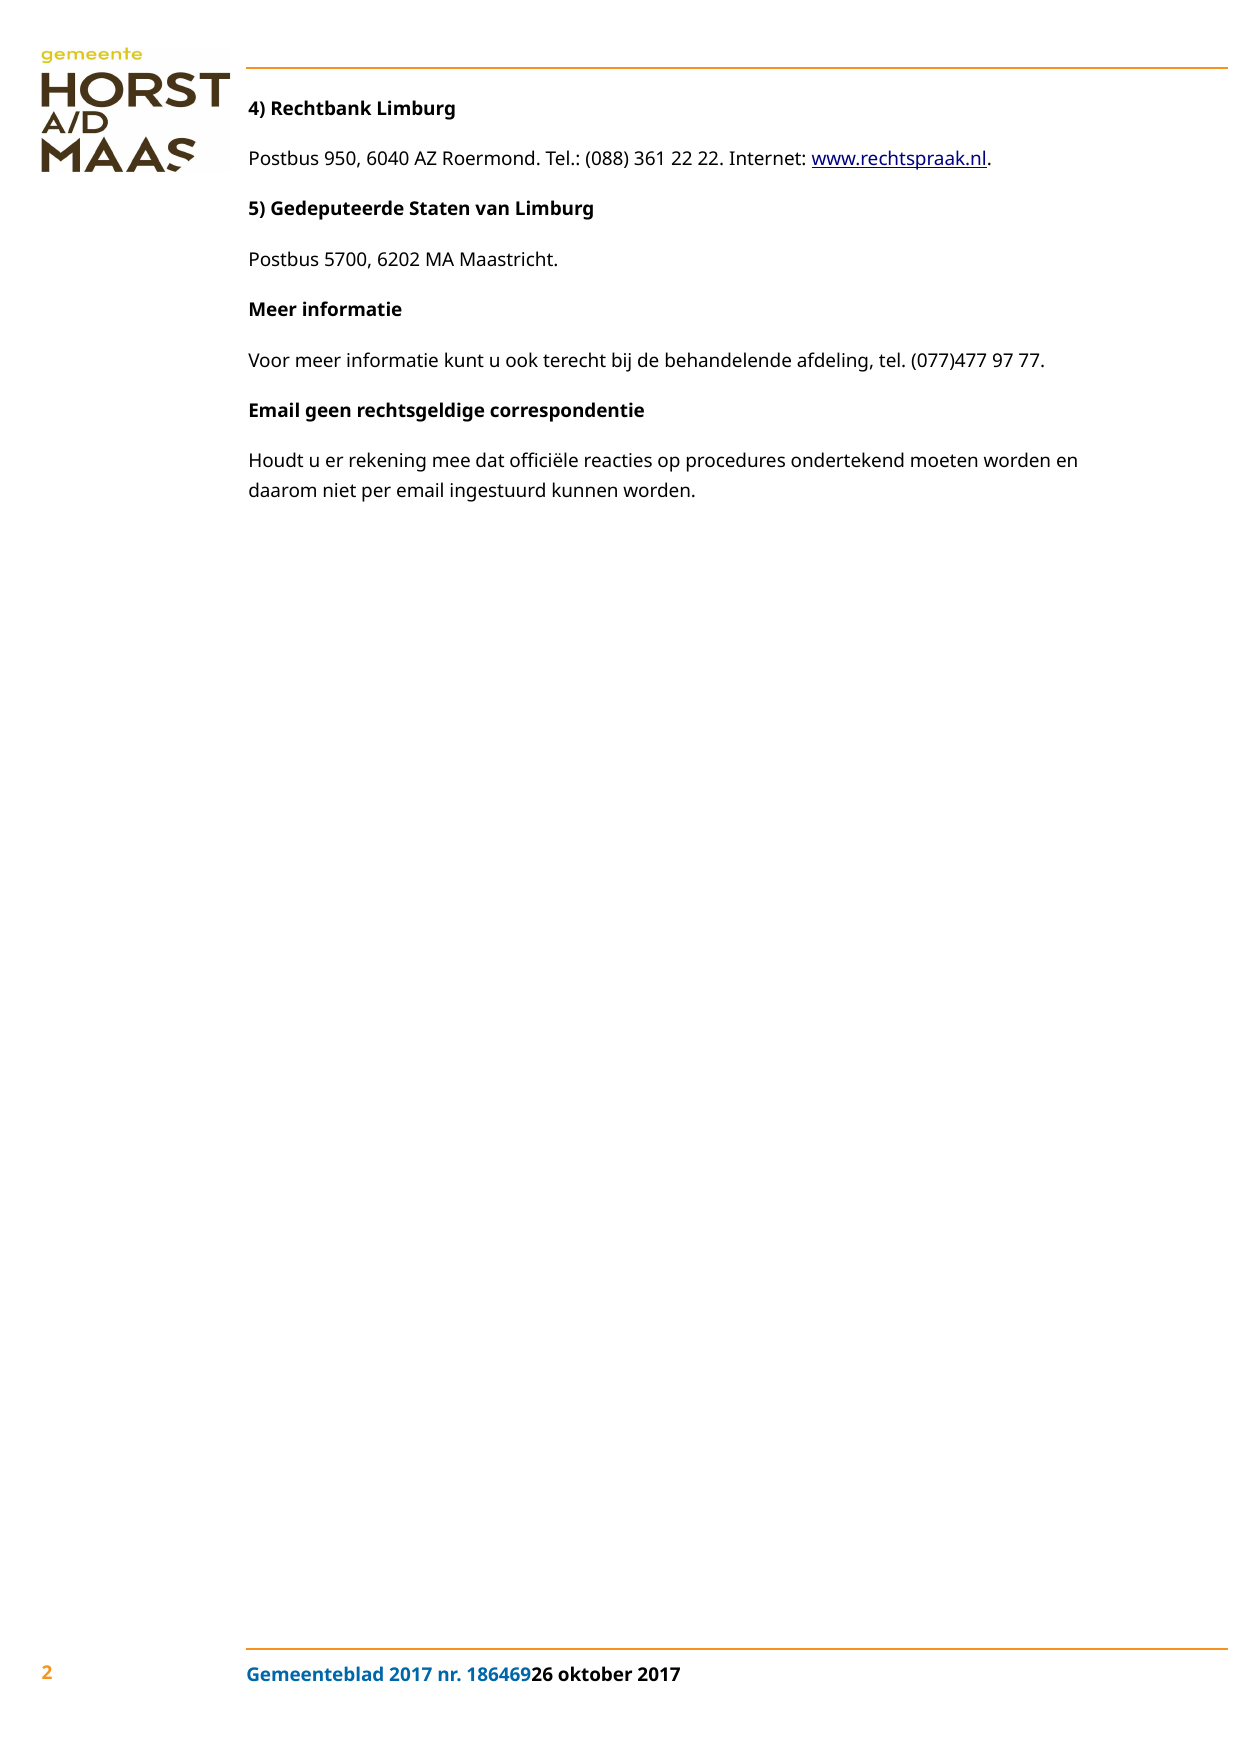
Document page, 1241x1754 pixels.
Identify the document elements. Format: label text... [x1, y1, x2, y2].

text Houdt u er rekening mee dat officiële reacties op procedures ondertekend moeten worden en daarom niet per email ingestuurd kunnen worden. [248, 448, 1152, 503]
picture [41, 47, 231, 172]
text Email geen rechtsgeldige correspondentie [248, 397, 1152, 423]
text 5) Gedeputeerde Staten van Limburg [248, 196, 1152, 221]
text Postbus 950, 6040 AZ Roermond. Tel.: (088) 361 22 22. Internet: www.rechtspraak.nl. [248, 145, 1152, 171]
text Voor meer informatie kunt u ook terecht bij de behandelende afdeling, tel. (077)477 97 77. [248, 347, 1152, 373]
text Meer informatie [248, 296, 1152, 322]
text Postbus 5700, 6202 MA Maastricht. [248, 246, 1152, 272]
text 4) Rechtbank Limburg [248, 95, 1152, 121]
